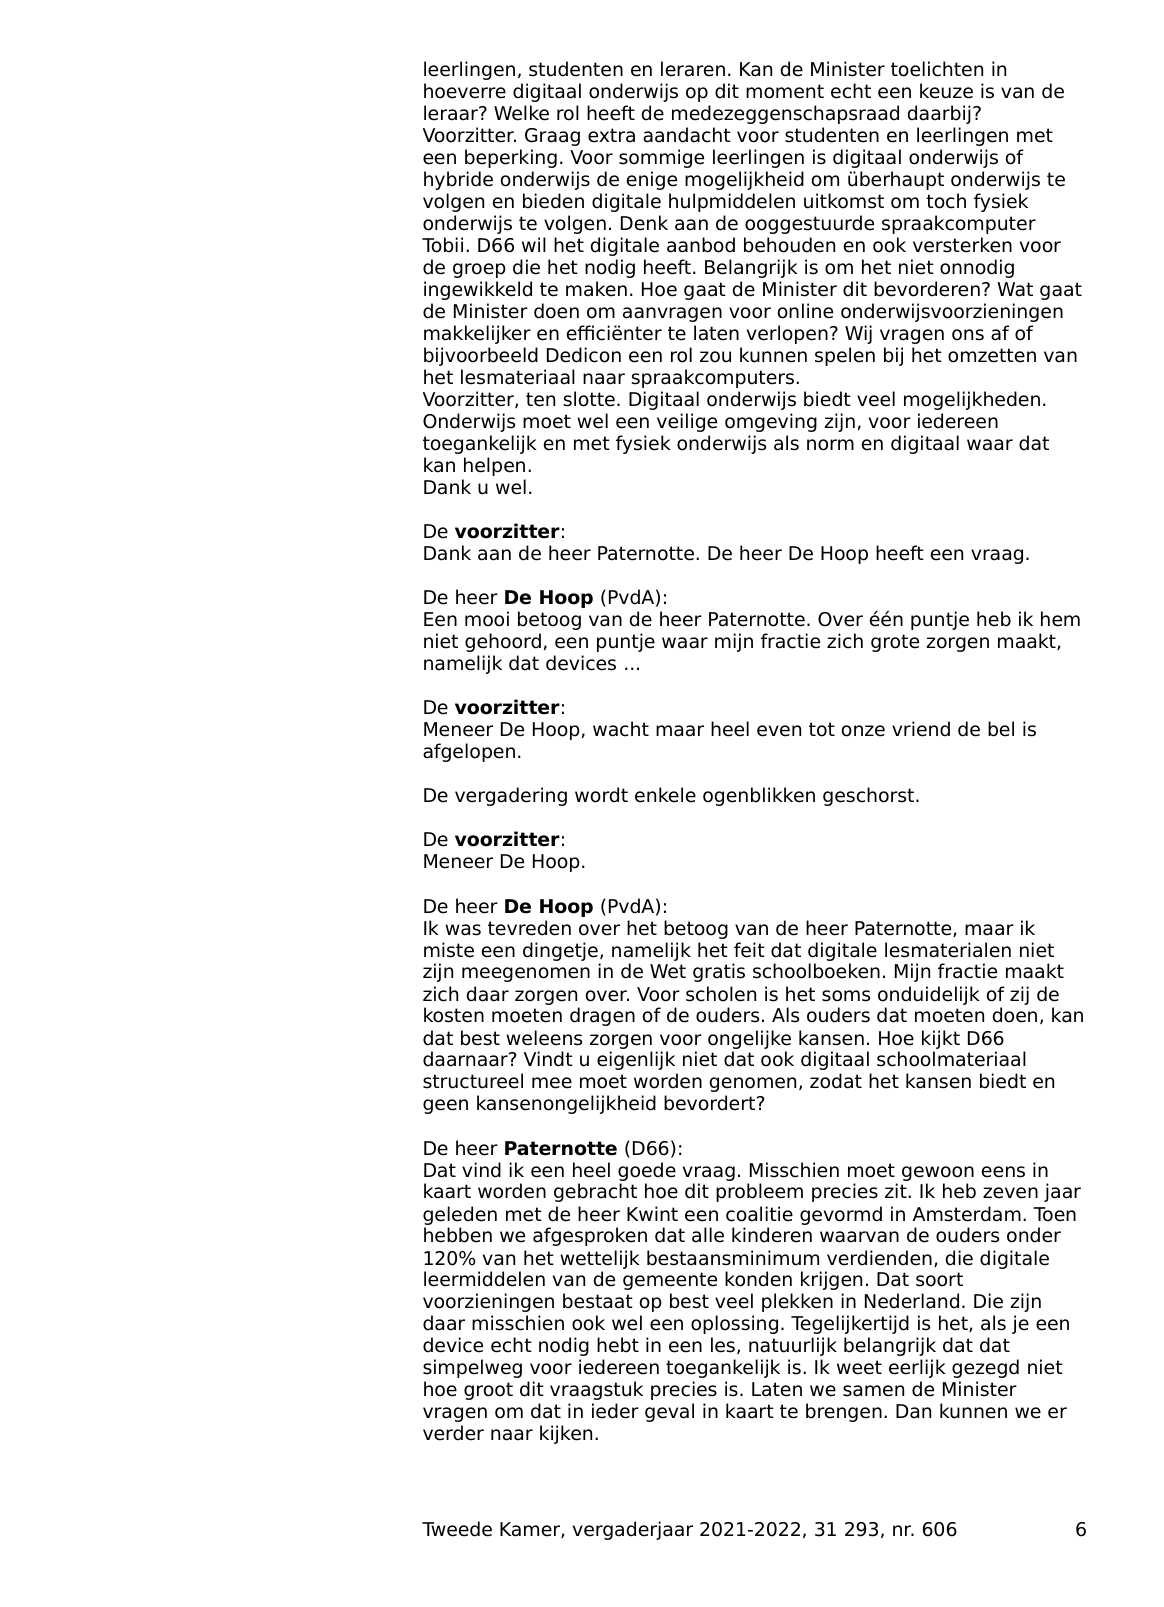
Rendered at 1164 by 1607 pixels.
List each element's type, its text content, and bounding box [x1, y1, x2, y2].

text Dank aan de heer Paternotte. De heer De Hoop heeft een vraag. [422, 543, 1087, 565]
text De heer De Hoop (PvdA): [422, 587, 1087, 609]
text De voorzitter: [422, 829, 1087, 851]
text Een mooi betoog van de heer Paternotte. Over één puntje heb ik hem niet gehoord, een puntje waar mijn fractie zich grote zorgen maakt, namelijk dat devices ... [422, 609, 1087, 675]
text Meneer De Hoop. [422, 851, 1087, 873]
text Dank u wel. [422, 477, 1087, 499]
text De voorzitter: [422, 697, 1087, 719]
text Voorzitter. Graag extra aandacht voor studenten en leerlingen met een beperking. Voor sommige leerlingen is digitaal onderwijs of hybride onderwijs de enige mogelijkheid om überhaupt onderwijs te volgen en bieden digitale hulpmiddelen uitkomst om toch fysiek onderwijs te volgen. Denk aan de ooggestuurde spraakcomputer Tobii. D66 wil het digitale aanbod behouden en ook versterken voor de groep die het nodig heeft. Belangrijk is om het niet onnodig ingewikkeld te maken. Hoe gaat de Minister dit bevorderen? Wat gaat de Minister doen om aanvragen voor online onderwijsvoorzieningen makkelijker en efficiënter te laten verlopen? Wij vragen ons af of bijvoorbeeld Dedicon een rol zou kunnen spelen bij het omzetten van het lesmateriaal naar spraakcomputers. [422, 125, 1087, 389]
text De voorzitter: [422, 521, 1087, 543]
text Dat vind ik een heel goede vraag. Misschien moet gewoon eens in kaart worden gebracht hoe dit probleem precies zit. Ik heb zeven jaar geleden met de heer Kwint een coalitie gevormd in Amsterdam. Toen hebben we afgesproken dat alle kinderen waarvan de ouders onder 120% van het wettelijk bestaansminimum verdienden, die digitale leermiddelen van de gemeente konden krijgen. Dat soort voorzieningen bestaat op best veel plekken in Nederland. Die zijn daar misschien ook wel een oplossing. Tegelijkertijd is het, als je een device echt nodig hebt in een les, natuurlijk belangrijk dat dat simpelweg voor iedereen toegankelijk is. Ik weet eerlijk gezegd niet hoe groot dit vraagstuk precies is. Laten we samen de Minister vragen om dat in ieder geval in kaart te brengen. Dan kunnen we er verder naar kijken. [422, 1159, 1087, 1445]
text Meneer De Hoop, wacht maar heel even tot onze vriend de bel is afgelopen. [422, 719, 1087, 763]
text De heer De Hoop (PvdA): [422, 896, 1087, 917]
text De vergadering wordt enkele ogenblikken geschorst. [422, 785, 1087, 807]
text leerlingen, studenten en leraren. Kan de Minister toelichten in hoeverre digitaal onderwijs op dit moment echt een keuze is van de leraar? Welke rol heeft de medezeggenschapsraad daarbij? [422, 59, 1087, 125]
text Voorzitter, ten slotte. Digitaal onderwijs biedt veel mogelijkheden. Onderwijs moet wel een veilige omgeving zijn, voor iedereen toegankelijk en met fysiek onderwijs als norm en digitaal waar dat kan helpen. [422, 389, 1087, 477]
text Ik was tevreden over het betoog van de heer Paternotte, maar ik miste een dingetje, namelijk het feit dat digitale lesmaterialen niet zijn meegenomen in de Wet gratis schoolboeken. Mijn fractie maakt zich daar zorgen over. Voor scholen is het soms onduidelijk of zij de kosten moeten dragen of de ouders. Als ouders dat moeten doen, kan dat best weleens zorgen voor ongelijke kansen. Hoe kijkt D66 daarnaar? Vindt u eigenlijk niet dat ook digitaal schoolmateriaal structureel mee moet worden genomen, zodat het kansen biedt en geen kansenongelijkheid bevordert? [422, 917, 1087, 1115]
text De heer Paternotte (D66): [422, 1137, 1087, 1159]
